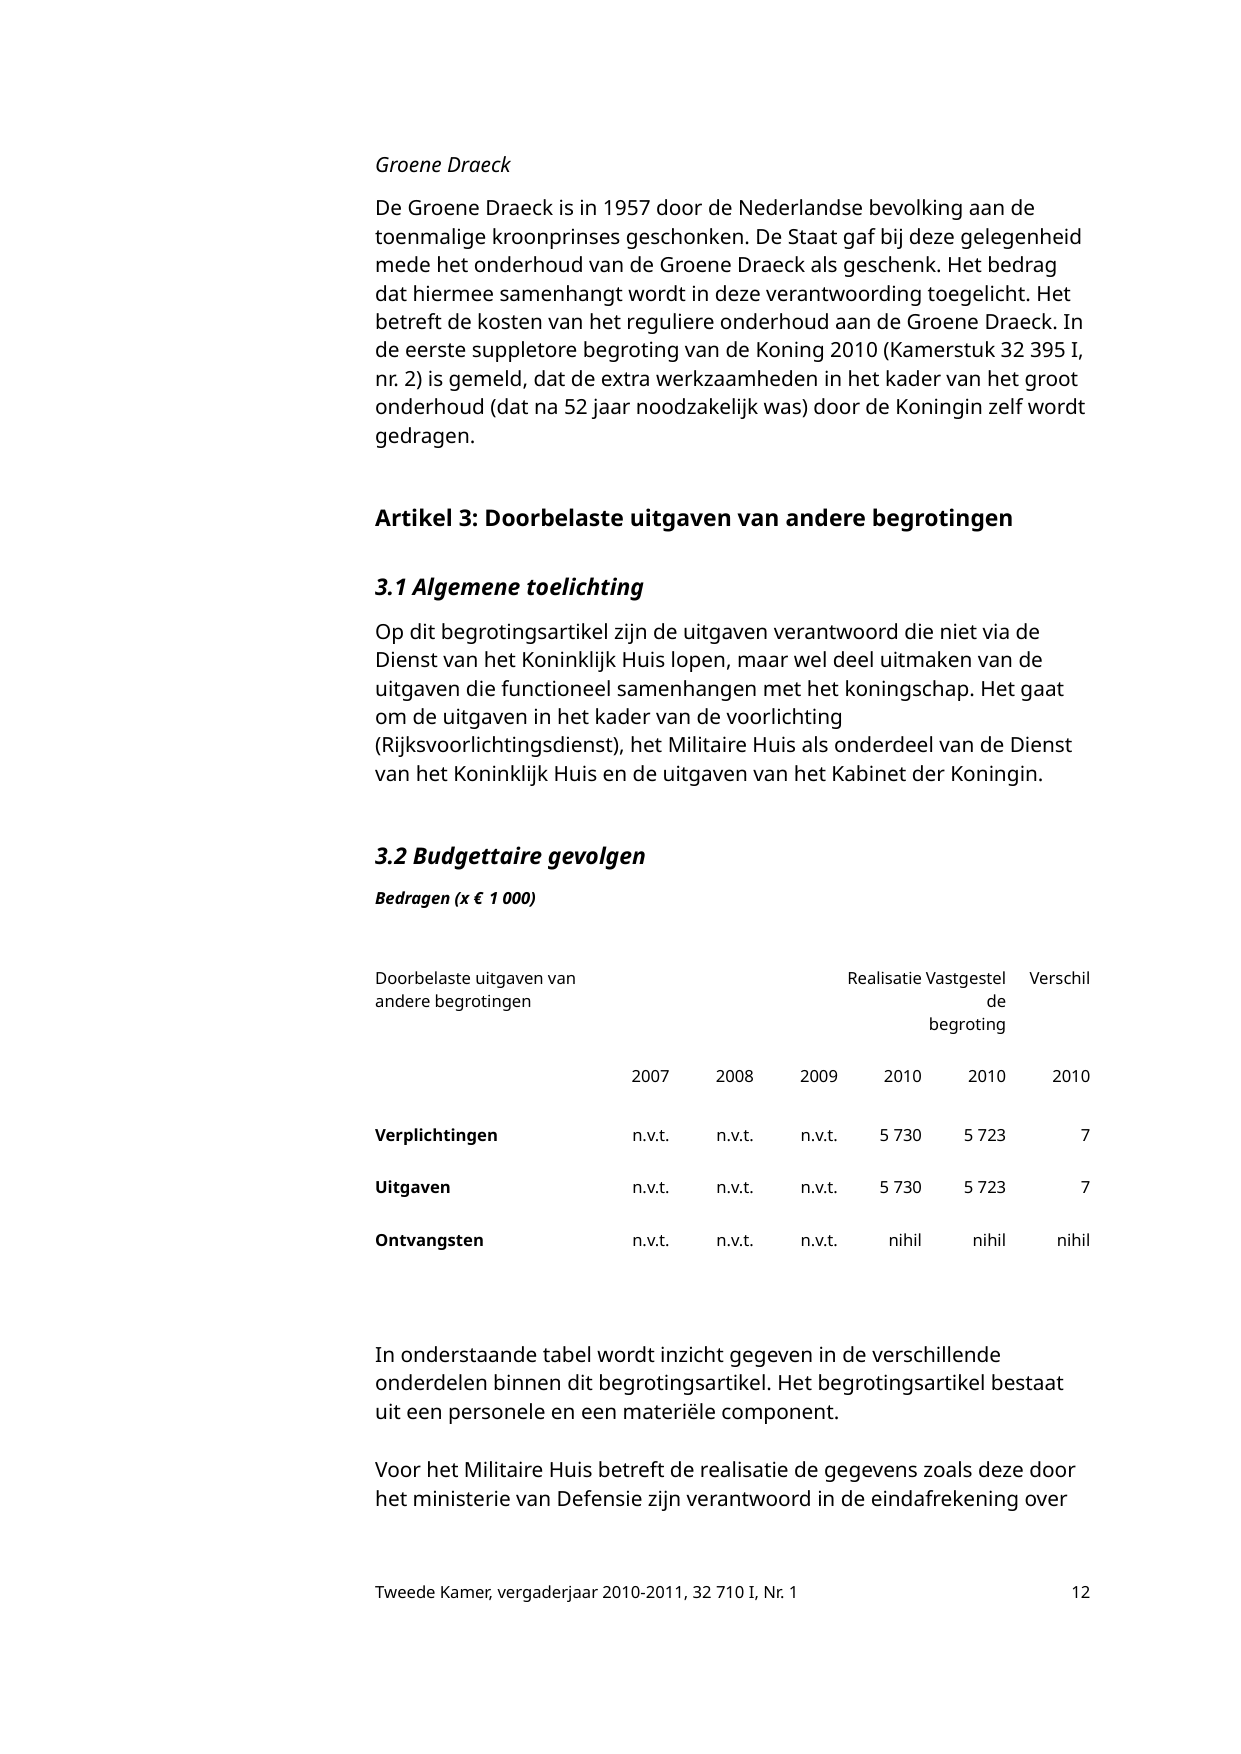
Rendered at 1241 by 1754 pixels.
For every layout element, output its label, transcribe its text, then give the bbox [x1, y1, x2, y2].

table_cell n.v.t. [669, 1229, 753, 1282]
table_cell nihil [922, 1229, 1006, 1282]
table_header [754, 967, 838, 1065]
table_cell 5 730 [838, 1124, 922, 1176]
table_cell 2010 [922, 1065, 1006, 1123]
table_cell 2008 [669, 1065, 753, 1123]
text In onderstaande tabel wordt inzicht gegeven in de verschillende onderdelen binnen dit begrotingsartikel. Het begrotingsartikel bestaat uit een personele en een materiële component. [375, 1340, 1090, 1425]
table_cell n.v.t. [754, 1124, 838, 1176]
table_header Realisatie [838, 967, 922, 1065]
table_cell n.v.t. [669, 1176, 753, 1229]
table_header Verschil [1006, 967, 1090, 1065]
table_cell n.v.t. [585, 1229, 669, 1282]
table_cell n.v.t. [585, 1176, 669, 1229]
subtitle 3.2 Budgettaire gevolgen [375, 840, 1090, 871]
subtitle Artikel 3: Doorbelaste uitgaven van andere begrotingen [375, 502, 1090, 533]
table_cell 2010 [838, 1065, 922, 1123]
table_cell [375, 1065, 585, 1123]
table_header Doorbelaste uitgaven van andere begrotingen [375, 967, 585, 1065]
table_header Vastgestelde begroting [922, 967, 1006, 1065]
table_cell n.v.t. [669, 1124, 753, 1176]
text Voor het Militaire Huis betreft de realisatie de gegevens zoals deze door het ministerie van Defensie zijn verantwoord in de eindafrekening over [375, 1455, 1090, 1512]
table_cell 5 723 [922, 1176, 1006, 1229]
table_cell 5 723 [922, 1124, 1006, 1176]
text Groene Draeck [375, 150, 1090, 178]
table_cell 5 730 [838, 1176, 922, 1229]
table_cell n.v.t. [754, 1176, 838, 1229]
table_cell n.v.t. [585, 1124, 669, 1176]
subtitle 3.1 Algemene toelichting [375, 571, 1090, 602]
table_header [585, 967, 669, 1065]
text Bedragen (x € 1 000) [375, 886, 1090, 909]
table_cell n.v.t. [754, 1229, 838, 1282]
table_cell 2007 [585, 1065, 669, 1123]
table_cell 2010 [1006, 1065, 1090, 1123]
text De Groene Draeck is in 1957 door de Nederlandse bevolking aan de toenmalige kroonprinses geschonken. De Staat gaf bij deze gelegenheid mede het onderhoud van de Groene Draeck als geschenk. Het bedrag dat hiermee samenhangt wordt in deze verantwoording toegelicht. Het betreft de kosten van het reguliere onderhoud aan de Groene Draeck. In de eerste suppletore begroting van de Koning 2010 (Kamerstuk 32 395 I, nr. 2) is gemeld, dat de extra werkzaamheden in het kader van het groot onderhoud (dat na 52 jaar noodzakelijk was) door de Koningin zelf wordt gedragen. [375, 193, 1090, 449]
table_cell 2009 [754, 1065, 838, 1123]
table_cell 7 [1006, 1176, 1090, 1229]
table_cell Verplichtingen [375, 1124, 585, 1176]
table_cell Ontvangsten [375, 1229, 585, 1282]
table_cell 7 [1006, 1124, 1090, 1176]
table_cell Uitgaven [375, 1176, 585, 1229]
table_cell nihil [838, 1229, 922, 1282]
table_header [669, 967, 753, 1065]
table_cell nihil [1006, 1229, 1090, 1282]
text Op dit begrotingsartikel zijn de uitgaven verantwoord die niet via de Dienst van het Koninklijk Huis lopen, maar wel deel uitmaken van de uitgaven die functioneel samenhangen met het koningschap. Het gaat om de uitgaven in het kader van de voorlichting (Rijksvoorlichtingsdienst), het Militaire Huis als onderdeel van de Dienst van het Koninklijk Huis en de uitgaven van het Kabinet der Koningin. [375, 617, 1090, 787]
